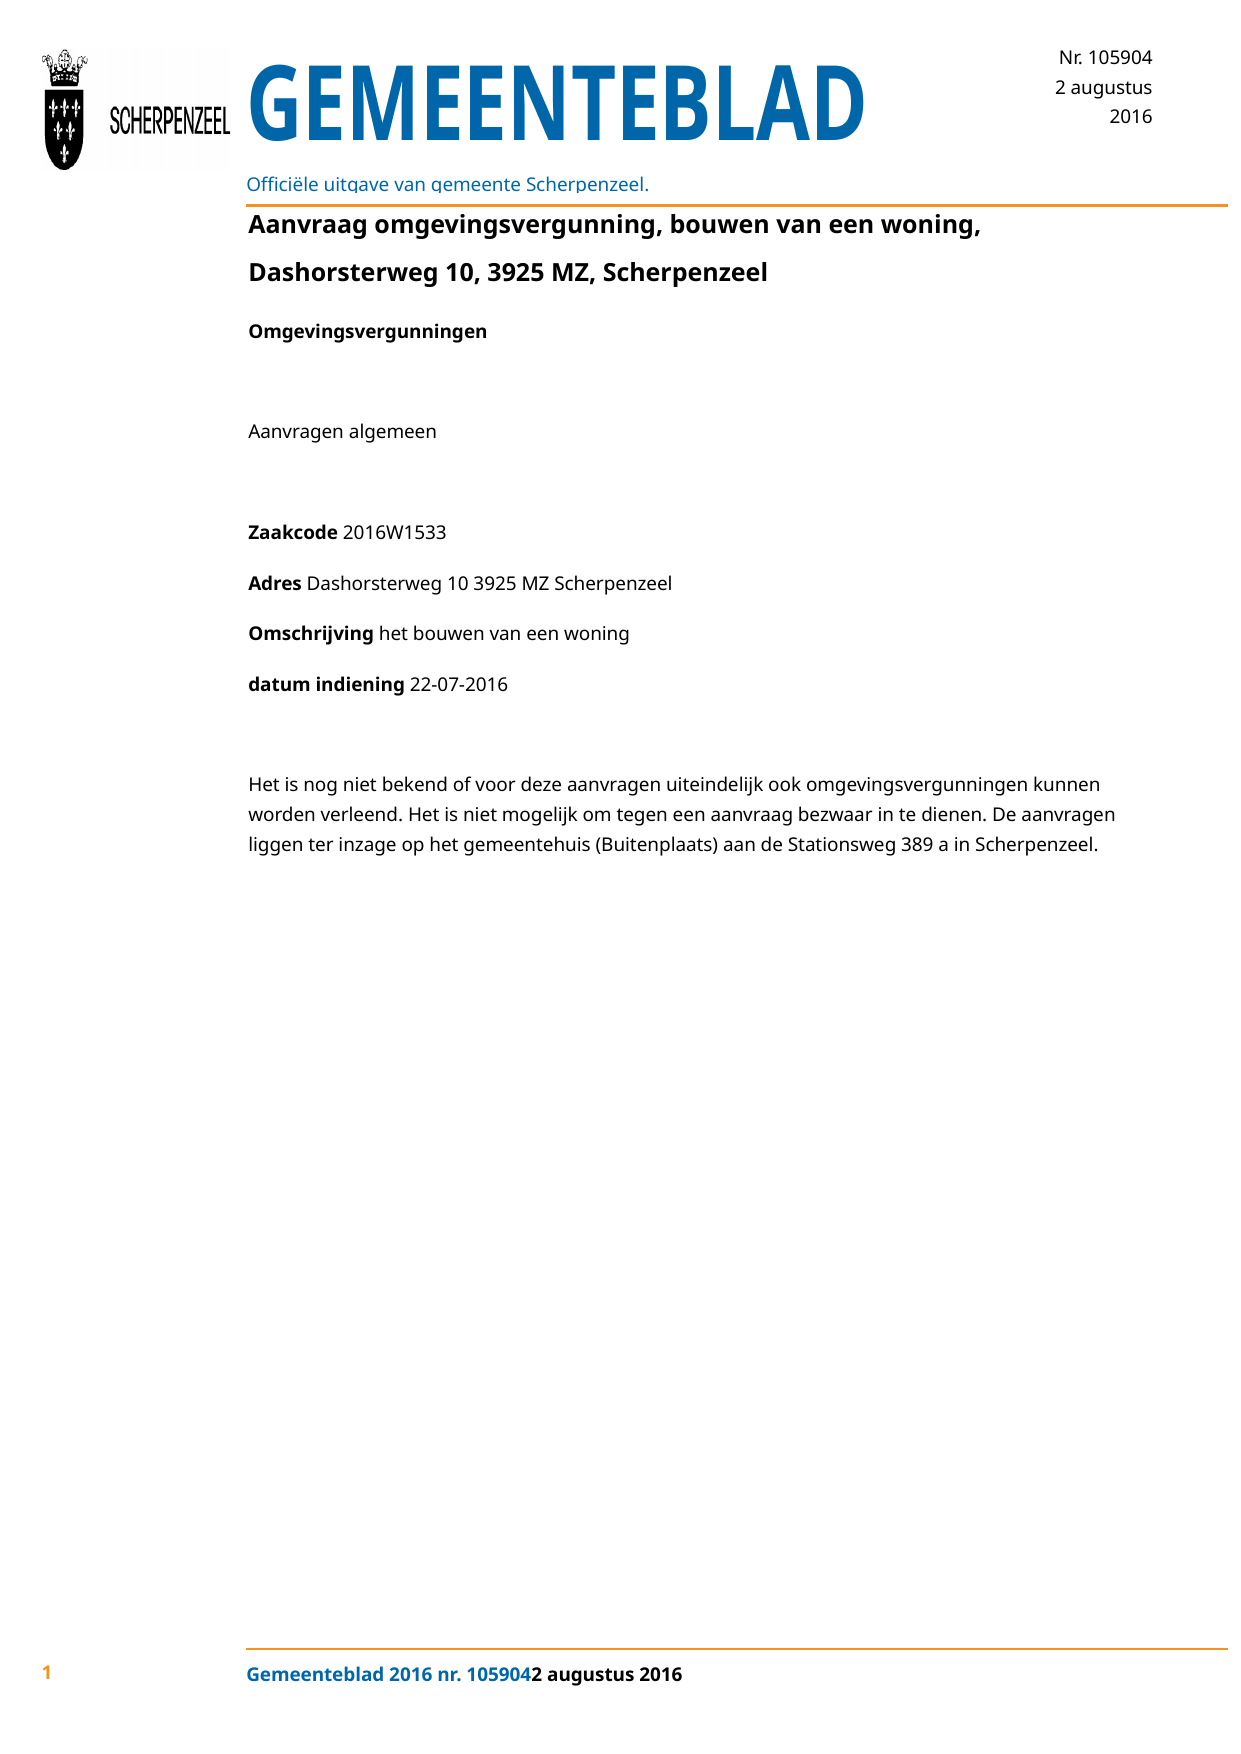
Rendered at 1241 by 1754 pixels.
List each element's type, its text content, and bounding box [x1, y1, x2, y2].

text Adres Dashorsterweg 10 3925 MZ Scherpenzeel [248, 570, 1152, 596]
text Omschrijving het bouwen van een woning [248, 620, 1152, 646]
text Aanvragen algemeen [248, 419, 1152, 444]
text Aanvraag omgevingsvergunning, bouwen van een woning, Dashorsterweg 10, 3925 MZ, Scherpenzeel [248, 207, 1152, 288]
picture [41, 47, 231, 172]
text Het is nog niet bekend of voor deze aanvragen uiteindelijk ook omgevingsvergunningen kunnen worden verleend. Het is niet mogelijk om tegen een aanvraag bezwaar in te dienen. De aanvragen liggen ter inzage op het gemeentehuis (Buitenplaats) aan de Stationsweg 389 a in Scherpenzeel. [248, 772, 1152, 857]
text Zaakcode 2016W1533 [248, 519, 1152, 545]
text Omgevingsvergunningen [248, 318, 1152, 344]
text datum indiening 22-07-2016 [248, 671, 1152, 697]
